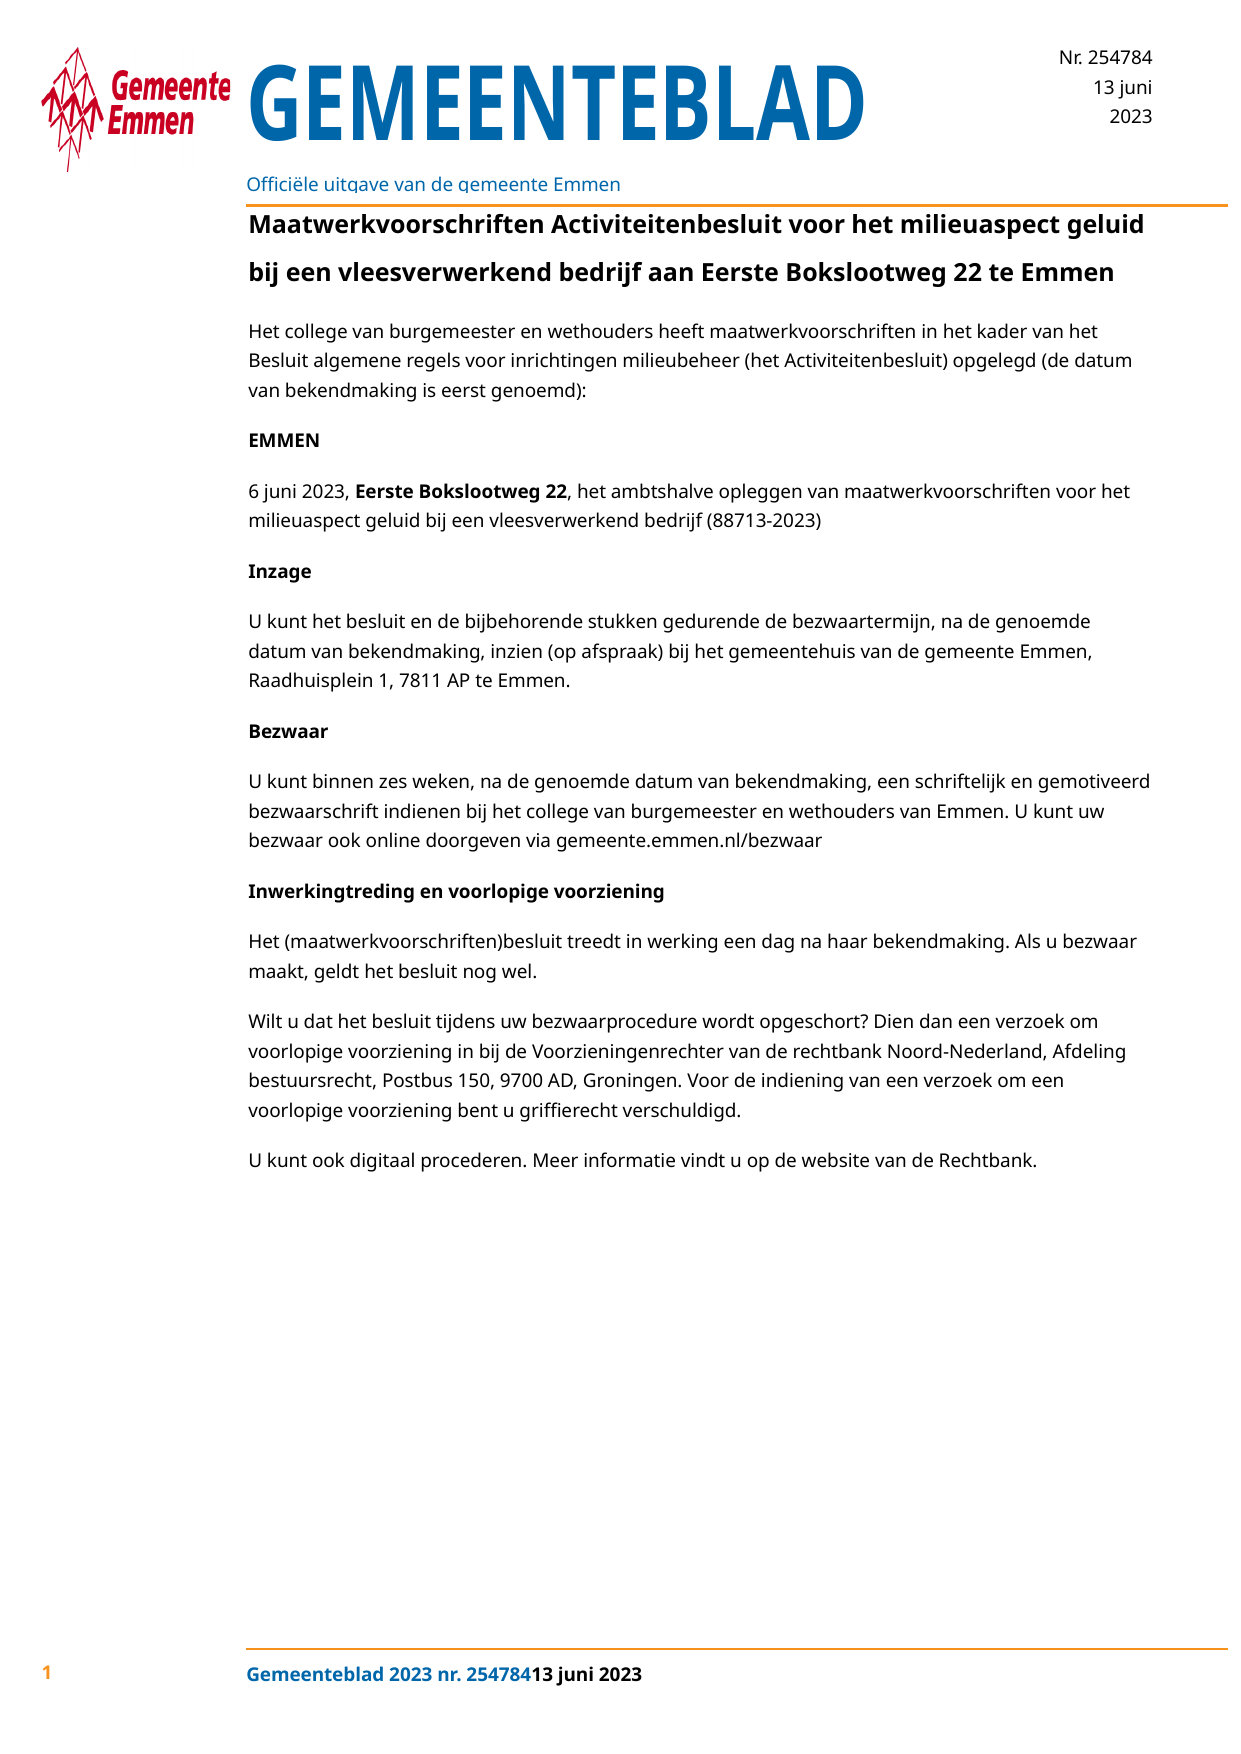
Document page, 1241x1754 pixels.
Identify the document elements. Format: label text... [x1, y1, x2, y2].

text Bezwaar [248, 718, 1152, 744]
text EMMEN [248, 427, 1152, 453]
text U kunt ook digitaal procederen. Meer informatie vindt u op de website van de Rechtbank. [248, 1147, 1152, 1173]
text Wilt u dat het besluit tijdens uw bezwaarprocedure wordt opgeschort? Dien dan een verzoek om voorlopige voorziening in bij de Voorzieningenrechter van de rechtbank Noord-Nederland, Afdeling bestuursrecht, Postbus 150, 9700 AD, Groningen. Voor de indiening van een verzoek om een voorlopige voorziening bent u griffierecht verschuldigd. [248, 1008, 1152, 1123]
text Het college van burgemeester en wethouders heeft maatwerkvoorschriften in het kader van het Besluit algemene regels voor inrichtingen milieubeheer (het Activiteitenbesluit) opgelegd (de datum van bekendmaking is eerst genoemd): [248, 318, 1152, 403]
text Het (maatwerkvoorschriften)besluit treedt in werking een dag na haar bekendmaking. Als u bezwaar maakt, geldt het besluit nog wel. [248, 928, 1152, 984]
picture [41, 47, 231, 172]
text 6 juni 2023, Eerste Bokslootweg 22, het ambtshalve opleggen van maatwerkvoorschriften voor het milieuaspect geluid bij een vleesverwerkend bedrijf (88713-2023) [248, 478, 1152, 533]
text Inwerkingtreding en voorlopige voorziening [248, 878, 1152, 904]
text U kunt het besluit en de bijbehorende stukken gedurende de bezwaartermijn, na de genoemde datum van bekendmaking, inzien (op afspraak) bij het gemeentehuis van de gemeente Emmen, Raadhuisplein 1, 7811 AP te Emmen. [248, 608, 1152, 693]
text Maatwerkvoorschriften Activiteitenbesluit voor het milieuaspect geluid bij een vleesverwerkend bedrijf aan Eerste Bokslootweg 22 te Emmen [248, 207, 1152, 288]
text U kunt binnen zes weken, na de genoemde datum van bekendmaking, een schriftelijk en gemotiveerd bezwaarschrift indienen bij het college van burgemeester en wethouders van Emmen. U kunt uw bezwaar ook online doorgeven via gemeente.emmen.nl/bezwaar [248, 768, 1152, 853]
text Inzage [248, 558, 1152, 584]
